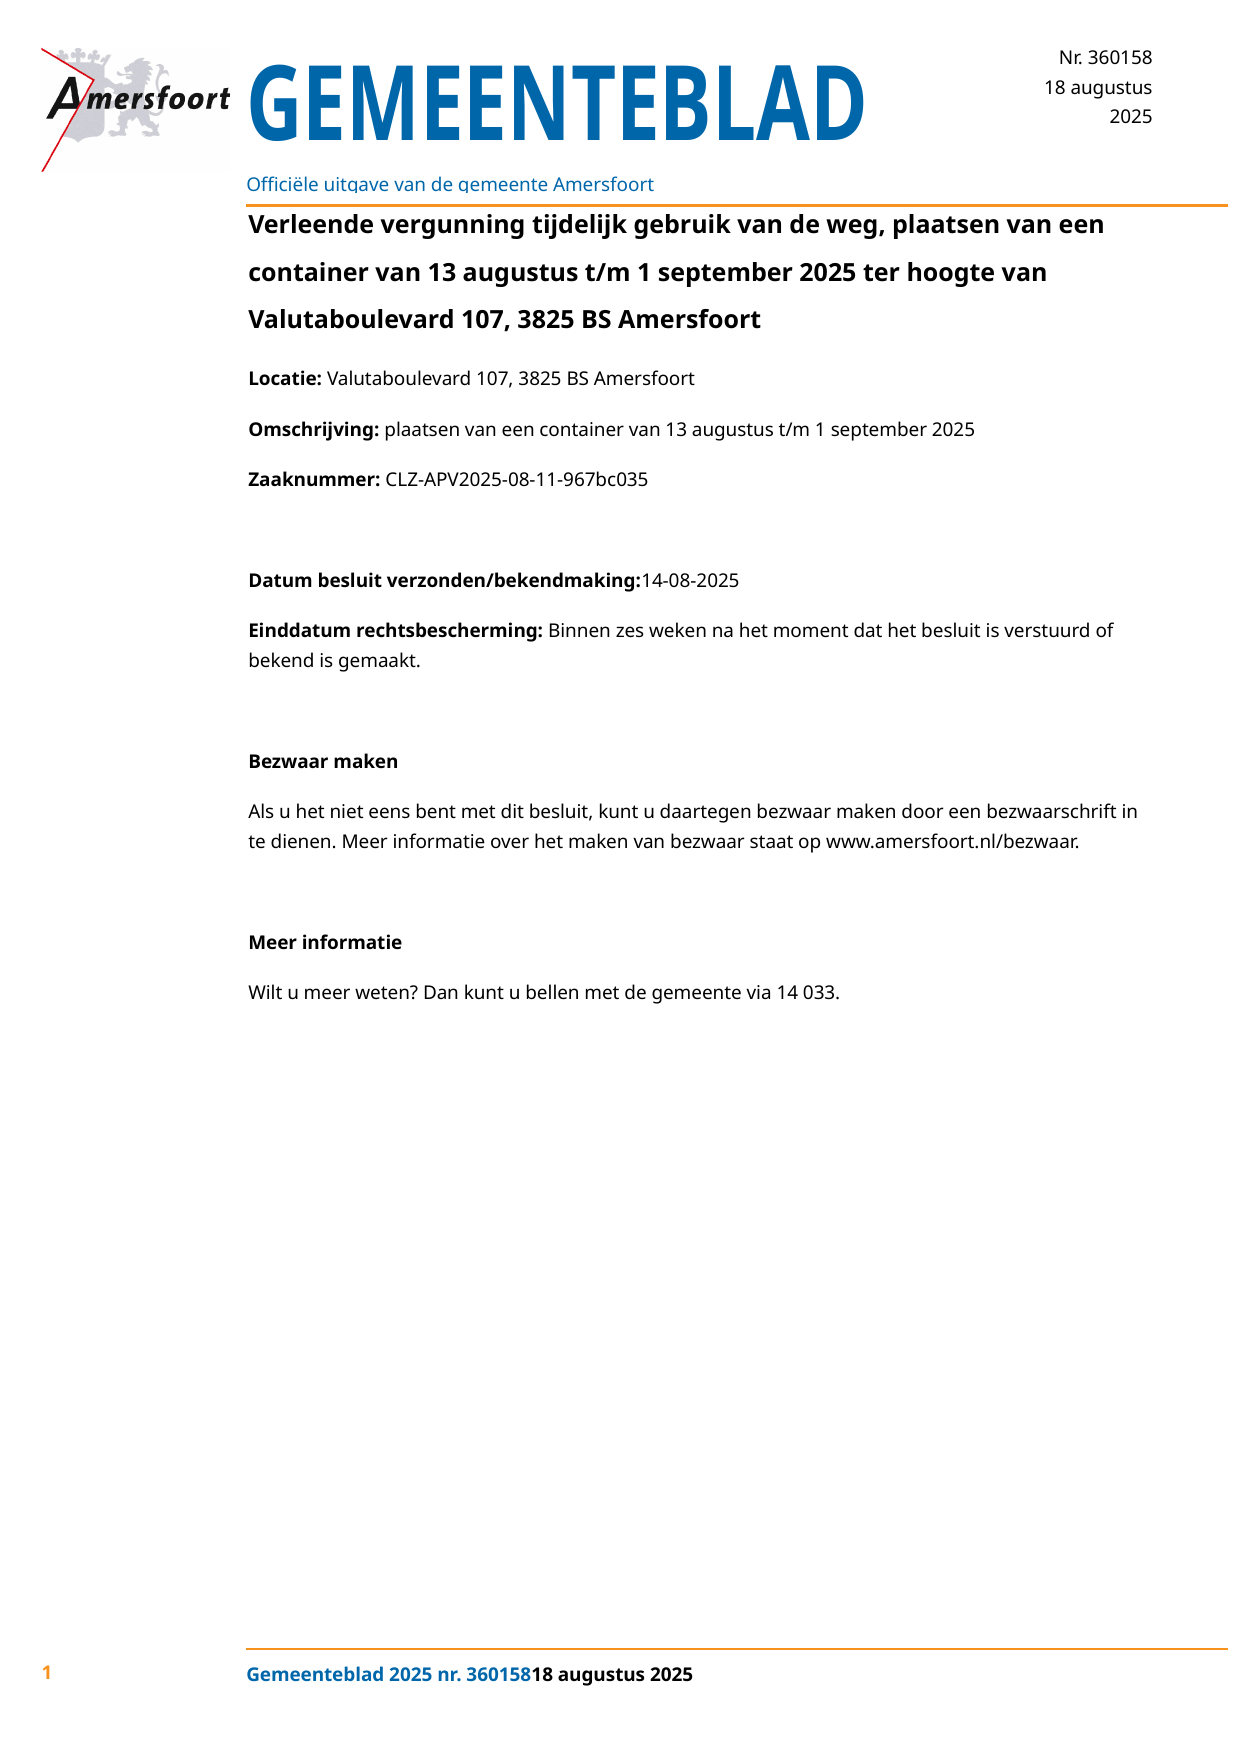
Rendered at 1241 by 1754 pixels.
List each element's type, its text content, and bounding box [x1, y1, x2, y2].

text Datum besluit verzonden/bekendmaking:14-08-2025 [248, 567, 1152, 593]
text Meer informatie [248, 929, 1152, 954]
text Locatie: Valutaboulevard 107, 3825 BS Amersfoort [248, 366, 1152, 391]
text Omschrijving: plaatsen van een container van 13 augustus t/m 1 september 2025 [248, 416, 1152, 442]
text Als u het niet eens bent met dit besluit, kunt u daartegen bezwaar maken door een bezwaarschrift in te dienen. Meer informatie over het maken van bezwaar staat op www.amersfoort.nl/bezwaar. [248, 798, 1152, 854]
picture [41, 47, 231, 172]
text Verleende vergunning tijdelijk gebruik van de weg, plaatsen van een container van 13 augustus t/m 1 september 2025 ter hoogte van Valutaboulevard 107, 3825 BS Amersfoort [248, 207, 1152, 336]
text Einddatum rechtsbescherming: Binnen zes weken na het moment dat het besluit is verstuurd of bekend is gemaakt. [248, 618, 1152, 673]
text Bezwaar maken [248, 748, 1152, 774]
text Zaaknummer: CLZ-APV2025-08-11-967bc035 [248, 466, 1152, 492]
text Wilt u meer weten? Dan kunt u bellen met de gemeente via 14 033. [248, 979, 1152, 1005]
